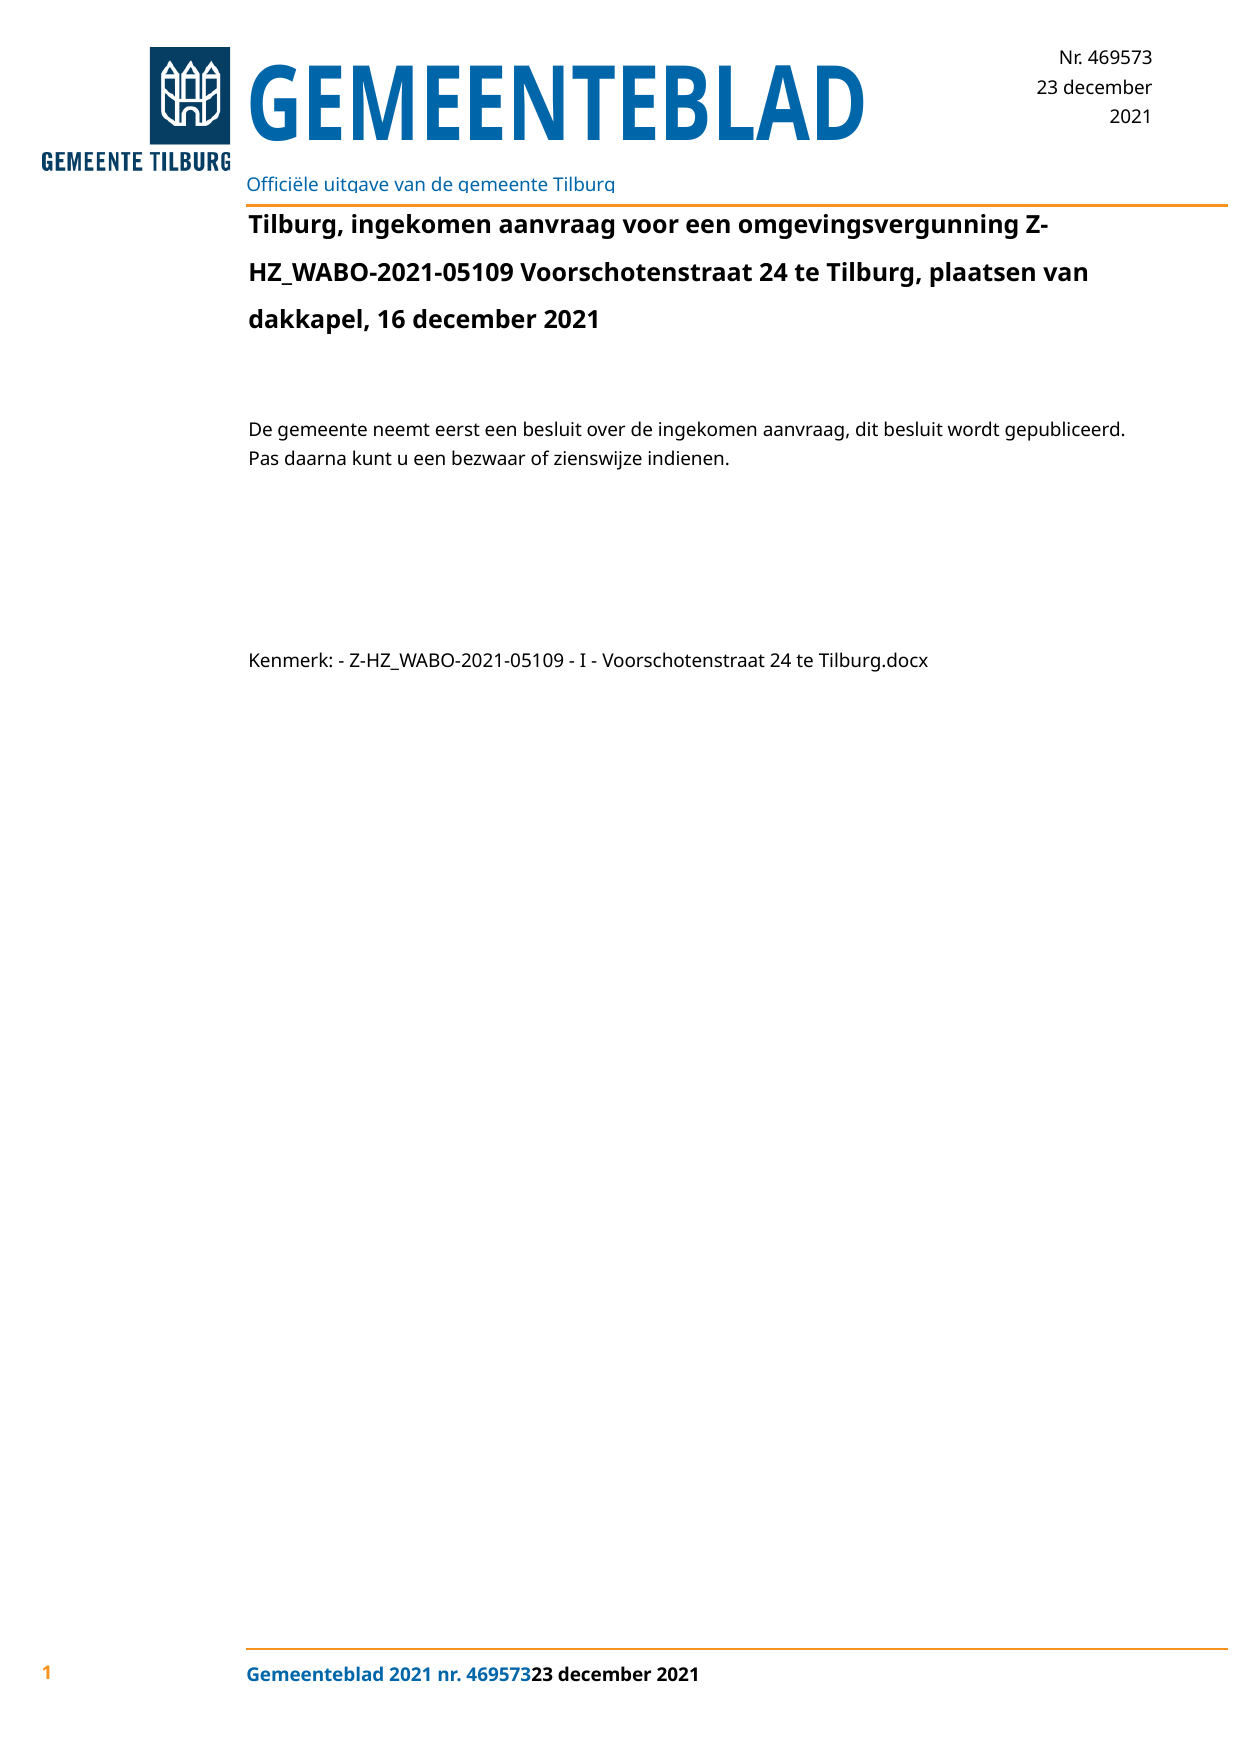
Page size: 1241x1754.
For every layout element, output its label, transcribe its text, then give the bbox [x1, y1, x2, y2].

text Tilburg, ingekomen aanvraag voor een omgevingsvergunning Z-HZ_WABO-2021-05109 Voorschotenstraat 24 te Tilburg, plaatsen van dakkapel, 16 december 2021 [248, 207, 1152, 336]
text Kenmerk: - Z-HZ_WABO-2021-05109 - I - Voorschotenstraat 24 te Tilburg.docx [248, 647, 1152, 673]
text De gemeente neemt eerst een besluit over de ingekomen aanvraag, dit besluit wordt gepubliceerd. Pas daarna kunt u een bezwaar of zienswijze indienen. [248, 416, 1152, 471]
picture [41, 47, 231, 172]
